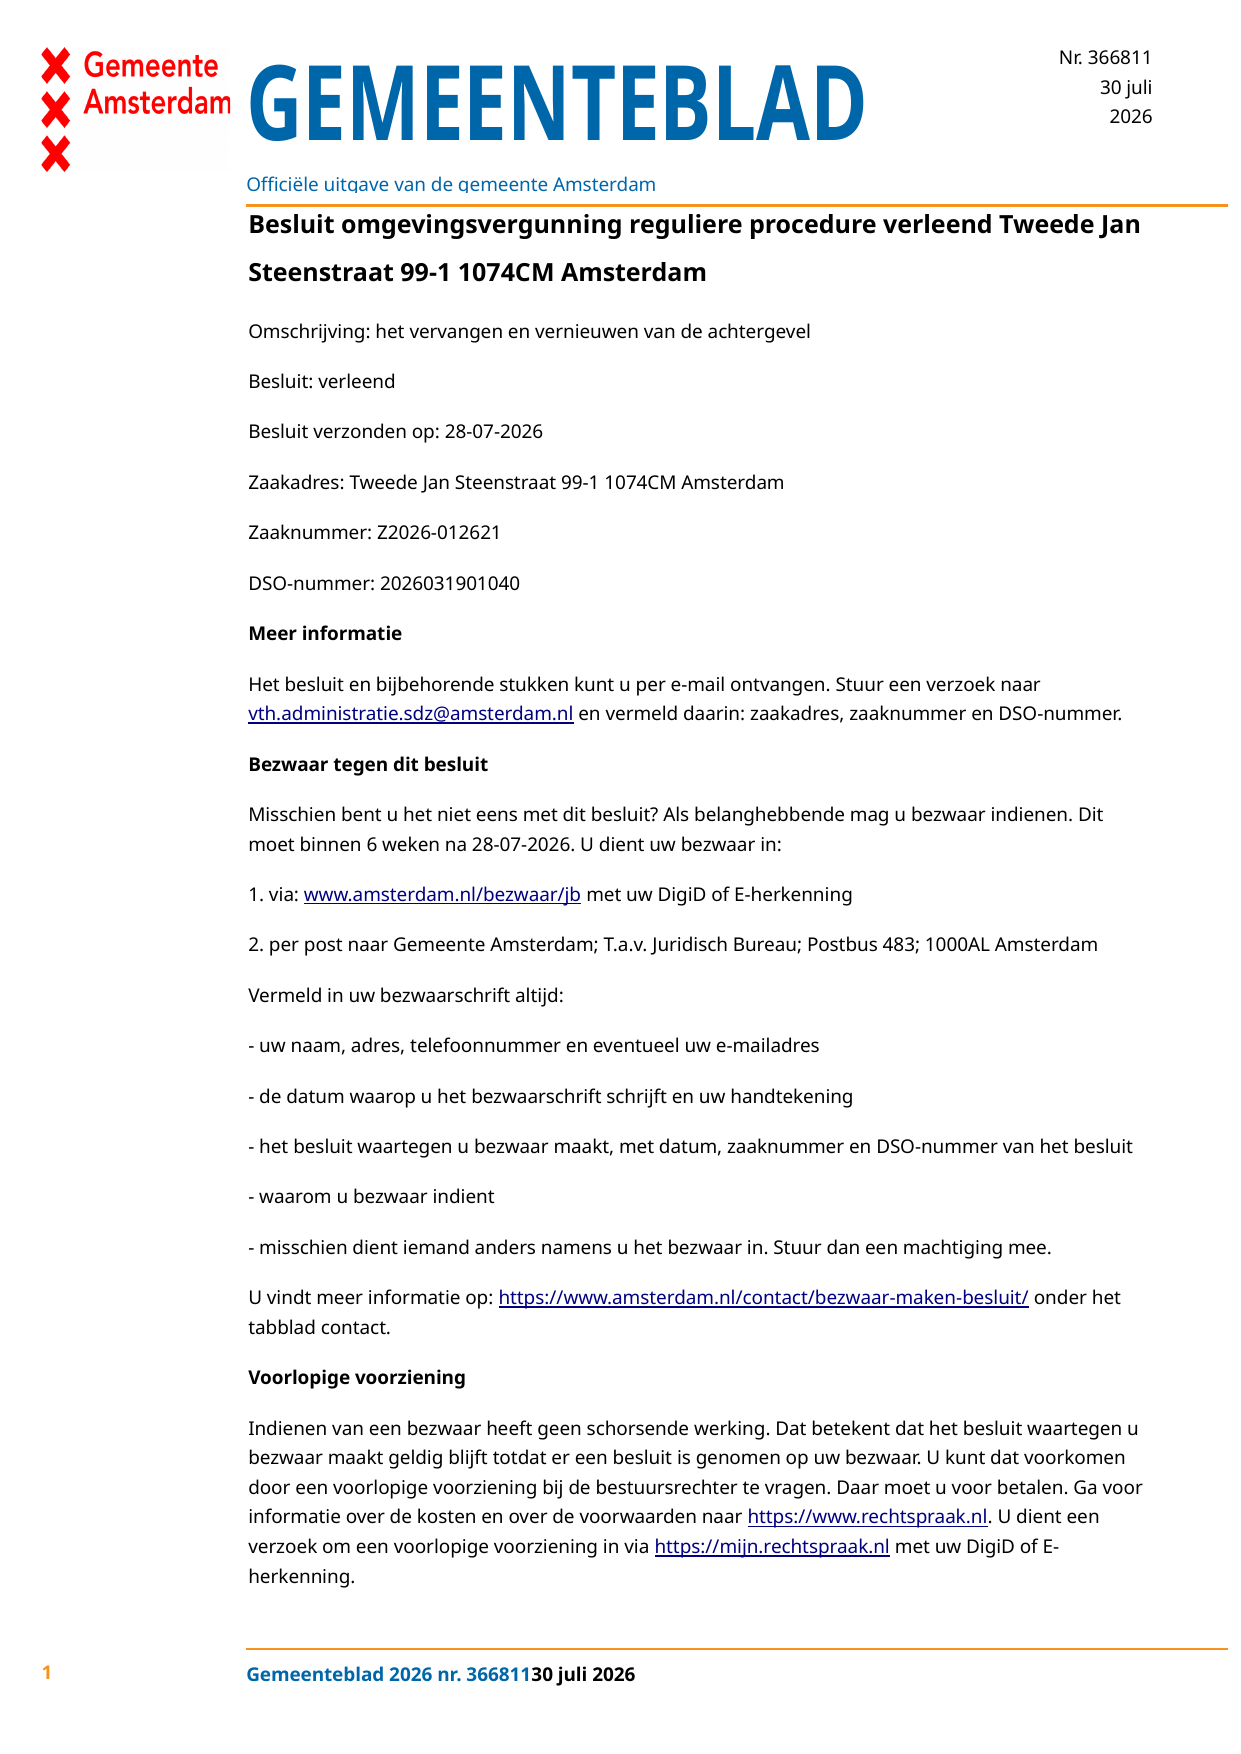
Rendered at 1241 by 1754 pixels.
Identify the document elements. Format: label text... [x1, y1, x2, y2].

text Meer informatie [248, 620, 1152, 646]
text Voorlopige voorziening [248, 1364, 1152, 1390]
text Besluit omgevingsvergunning reguliere procedure verleend Tweede Jan Steenstraat 99-1 1074CM Amsterdam [248, 207, 1152, 288]
text Omschrijving: het vervangen en vernieuwen van de achtergevel [248, 318, 1152, 344]
text Besluit: verleend [248, 368, 1152, 394]
text 1. via: www.amsterdam.nl/bezwaar/jb met uw DigiD of E-herkenning [248, 881, 1152, 907]
text Zaaknummer: Z2026-012621 [248, 519, 1152, 545]
text - uw naam, adres, telefoonnummer en eventueel uw e-mailadres [248, 1032, 1152, 1058]
text 2. per post naar Gemeente Amsterdam; T.a.v. Juridisch Bureau; Postbus 483; 1000AL Amsterdam [248, 932, 1152, 957]
text Indienen van een bezwaar heeft geen schorsende werking. Dat betekent dat het besluit waartegen u bezwaar maakt geldig blijft totdat er een besluit is genomen op uw bezwaar. U kunt dat voorkomen door een voorlopige voorziening bij de bestuursrechter te vragen. Daar moet u voor betalen. Ga voor informatie over de kosten en over de voorwaarden naar https://www.rechtspraak.nl. U dient een verzoek om een voorlopige voorziening in via https://mijn.rechtspraak.nl met uw DigiD of E-herkenning. [248, 1415, 1152, 1589]
text Vermeld in uw bezwaarschrift altijd: [248, 982, 1152, 1008]
text - waarom u bezwaar indient [248, 1184, 1152, 1209]
text - de datum waarop u het bezwaarschrift schrijft en uw handtekening [248, 1083, 1152, 1109]
picture [41, 47, 231, 172]
text Bezwaar tegen dit besluit [248, 751, 1152, 777]
text Misschien bent u het niet eens met dit besluit? Als belanghebbende mag u bezwaar indienen. Dit moet binnen 6 weken na 28-07-2026. U dient uw bezwaar in: [248, 801, 1152, 857]
text Het besluit en bijbehorende stukken kunt u per e-mail ontvangen. Stuur een verzoek naar vth.administratie.sdz@amsterdam.nl en vermeld daarin: zaakadres, zaaknummer en DSO-nummer. [248, 671, 1152, 726]
text Besluit verzonden op: 28-07-2026 [248, 419, 1152, 444]
text Zaakadres: Tweede Jan Steenstraat 99-1 1074CM Amsterdam [248, 469, 1152, 495]
text - misschien dient iemand anders namens u het bezwaar in. Stuur dan een machtiging mee. [248, 1234, 1152, 1260]
text U vindt meer informatie op: https://www.amsterdam.nl/contact/bezwaar-maken-besluit/ onder het tabblad contact. [248, 1284, 1152, 1340]
text DSO-nummer: 2026031901040 [248, 570, 1152, 596]
text - het besluit waartegen u bezwaar maakt, met datum, zaaknummer en DSO-nummer van het besluit [248, 1133, 1152, 1159]
